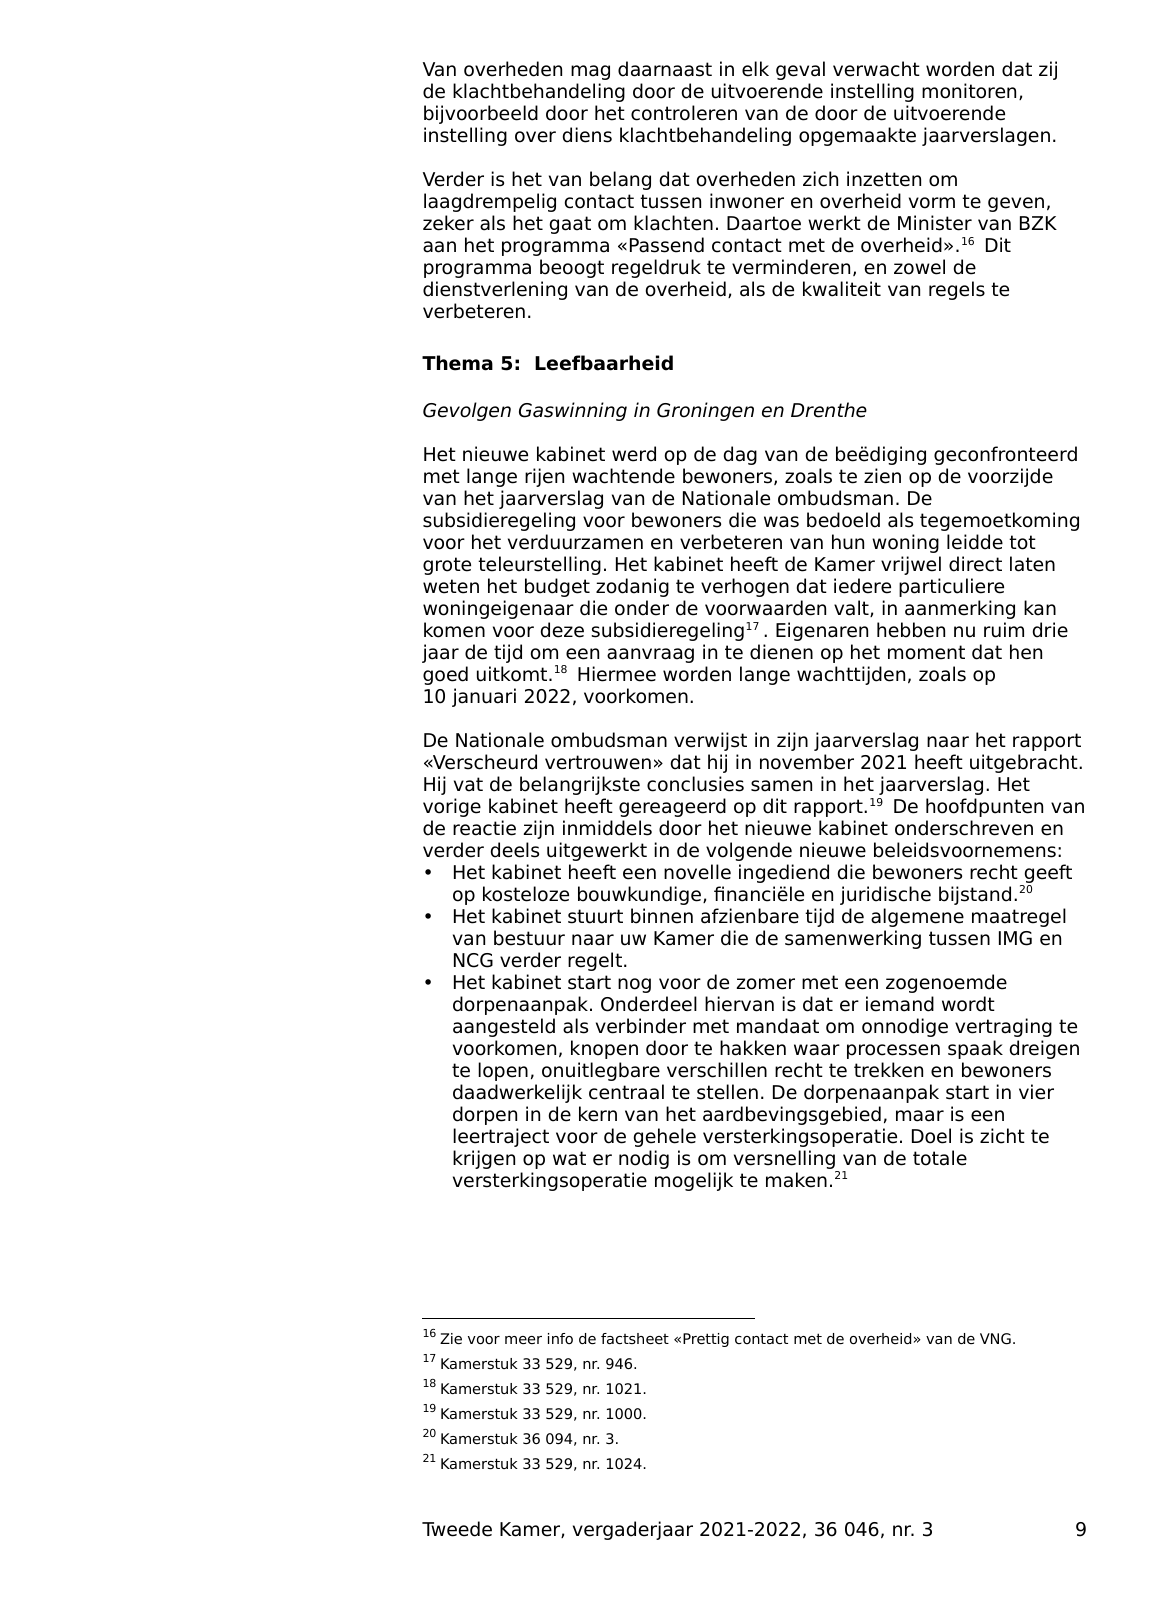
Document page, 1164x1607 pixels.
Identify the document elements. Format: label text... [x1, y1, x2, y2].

text Van overheden mag daarnaast in elk geval verwacht worden dat zij de klachtbehandeling door de uitvoerende instelling monitoren, bijvoorbeeld door het controleren van de door de uitvoerende instelling over diens klachtbehandeling opgemaakte jaarverslagen. [422, 59, 1087, 147]
text • Het kabinet start nog voor de zomer met een zogenoemde dorpenaanpak. Onderdeel hiervan is dat er iemand wordt aangesteld als verbinder met mandaat om onnodige vertraging te voorkomen, knopen door te hakken waar processen spaak dreigen te lopen, onuitlegbare verschillen recht te trekken en bewoners daadwerkelijk centraal te stellen. De dorpenaanpak start in vier dorpen in de kern van het aardbevingsgebied, maar is een leertraject voor de gehele versterkingsoperatie. Doel is zicht te krijgen op wat er nodig is om versnelling van de totale versterkingsoperatie mogelijk te maken. [422, 972, 1087, 1192]
text Kamerstuk 33 529, nr. 1024. [422, 1452, 1087, 1474]
text De Nationale ombudsman verwijst in zijn jaarverslag naar het rapport «Verscheurd vertrouwen» dat hij in november 2021 heeft uitgebracht. Hij vat de belangrijkste conclusies samen in het jaarverslag. Het vorige kabinet heeft gereageerd op dit rapport. De hoofdpunten van de reactie zijn inmiddels door het nieuwe kabinet onderschreven en verder deels uitgewerkt in de volgende nieuwe beleidsvoornemens: [422, 730, 1087, 862]
text Het nieuwe kabinet werd op de dag van de beëdiging geconfronteerd met lange rijen wachtende bewoners, zoals te zien op de voorzijde van het jaarverslag van de Nationale ombudsman. De subsidieregeling voor bewoners die was bedoeld als tegemoetkoming voor het verduurzamen en verbeteren van hun woning leidde tot grote teleurstelling. Het kabinet heeft de Kamer vrijwel direct laten weten het budget zodanig te verhogen dat iedere particuliere woningeigenaar die onder de voorwaarden valt, in aanmerking kan komen voor deze subsidieregeling. Eigenaren hebben nu ruim drie jaar de tijd om een aanvraag in te dienen op het moment dat hen goed uitkomt. Hiermee worden lange wachttijden, zoals op 10 januari 2022, voorkomen. [422, 444, 1087, 708]
text Kamerstuk 33 529, nr. 946. [422, 1352, 1087, 1374]
text Zie voor meer info de factsheet «Prettig contact met de overheid» van de VNG. [422, 1327, 1087, 1349]
text • Het kabinet heeft een novelle ingediend die bewoners recht geeft op kosteloze bouwkundige, financiële en juridische bijstand. [422, 862, 1087, 906]
text Verder is het van belang dat overheden zich inzetten om laagdrempelig contact tussen inwoner en overheid vorm te geven, zeker als het gaat om klachten. Daartoe werkt de Minister van BZK aan het programma «Passend contact met de overheid». Dit programma beoogt regeldruk te verminderen, en zowel de dienstverlening van de overheid, als de kwaliteit van regels te verbeteren. [422, 169, 1087, 323]
subtitle Gevolgen Gaswinning in Groningen en Drenthe [422, 400, 1087, 422]
text Kamerstuk 36 094, nr. 3. [422, 1427, 1087, 1449]
subtitle Thema 5: Leefbaarheid [422, 353, 1087, 375]
text Kamerstuk 33 529, nr. 1000. [422, 1402, 1087, 1424]
text Kamerstuk 33 529, nr. 1021. [422, 1377, 1087, 1399]
text • Het kabinet stuurt binnen afzienbare tijd de algemene maatregel van bestuur naar uw Kamer die de samenwerking tussen IMG en NCG verder regelt. [422, 906, 1087, 972]
